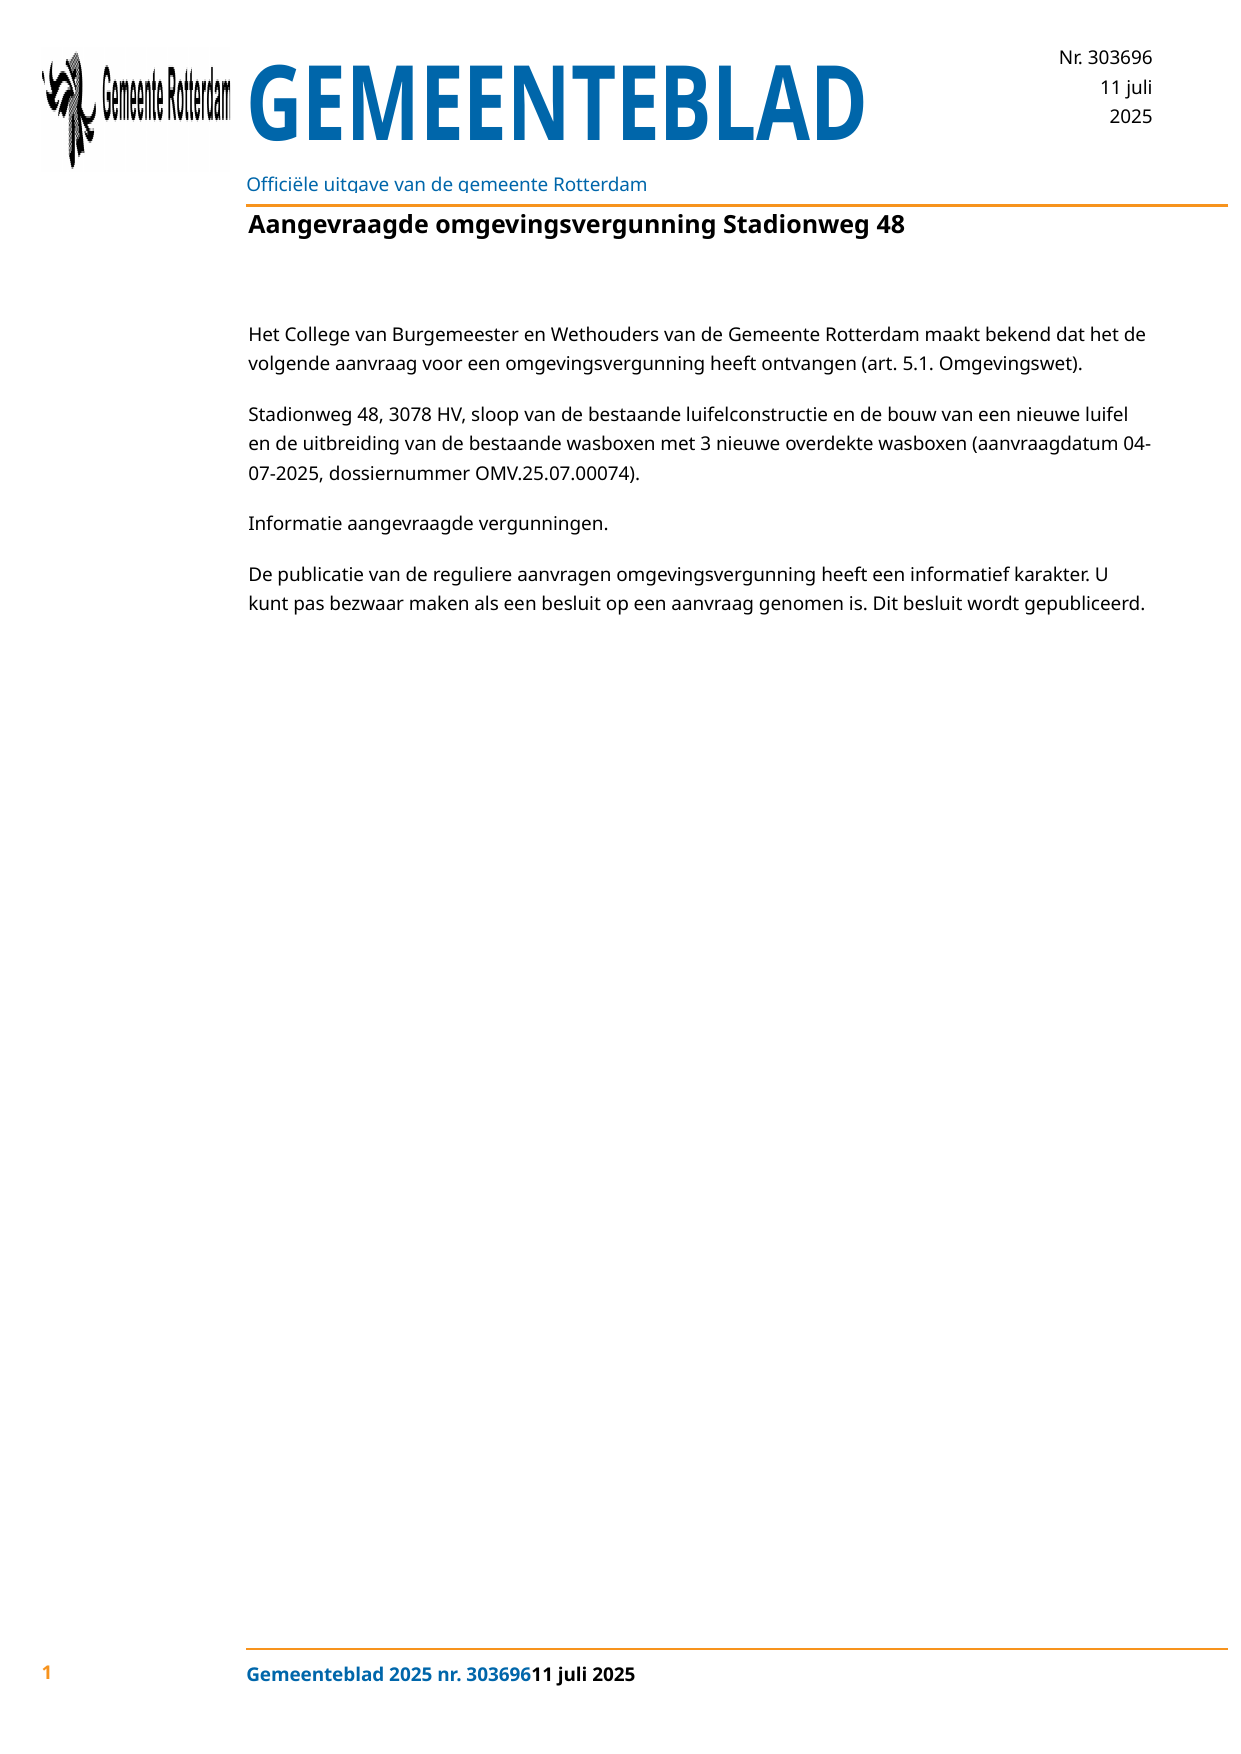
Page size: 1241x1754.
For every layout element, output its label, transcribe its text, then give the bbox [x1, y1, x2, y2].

picture [41, 47, 231, 172]
text Informatie aangevraagde vergunningen. [248, 510, 1152, 536]
text Aangevraagde omgevingsvergunning Stadionweg 48 [248, 207, 1152, 241]
text De publicatie van de reguliere aanvragen omgevingsvergunning heeft een informatief karakter. U kunt pas bezwaar maken als een besluit op een aanvraag genomen is. Dit besluit wordt gepubliceerd. [248, 561, 1152, 616]
text Stadionweg 48, 3078 HV, sloop van de bestaande luifelconstructie en de bouw van een nieuwe luifel en de uitbreiding van de bestaande wasboxen met 3 nieuwe overdekte wasboxen (aanvraagdatum 04-07-2025, dossiernummer OMV.25.07.00074). [248, 401, 1152, 486]
text Het College van Burgemeester en Wethouders van de Gemeente Rotterdam maakt bekend dat het de volgende aanvraag voor een omgevingsvergunning heeft ontvangen (art. 5.1. Omgevingswet). [248, 321, 1152, 376]
